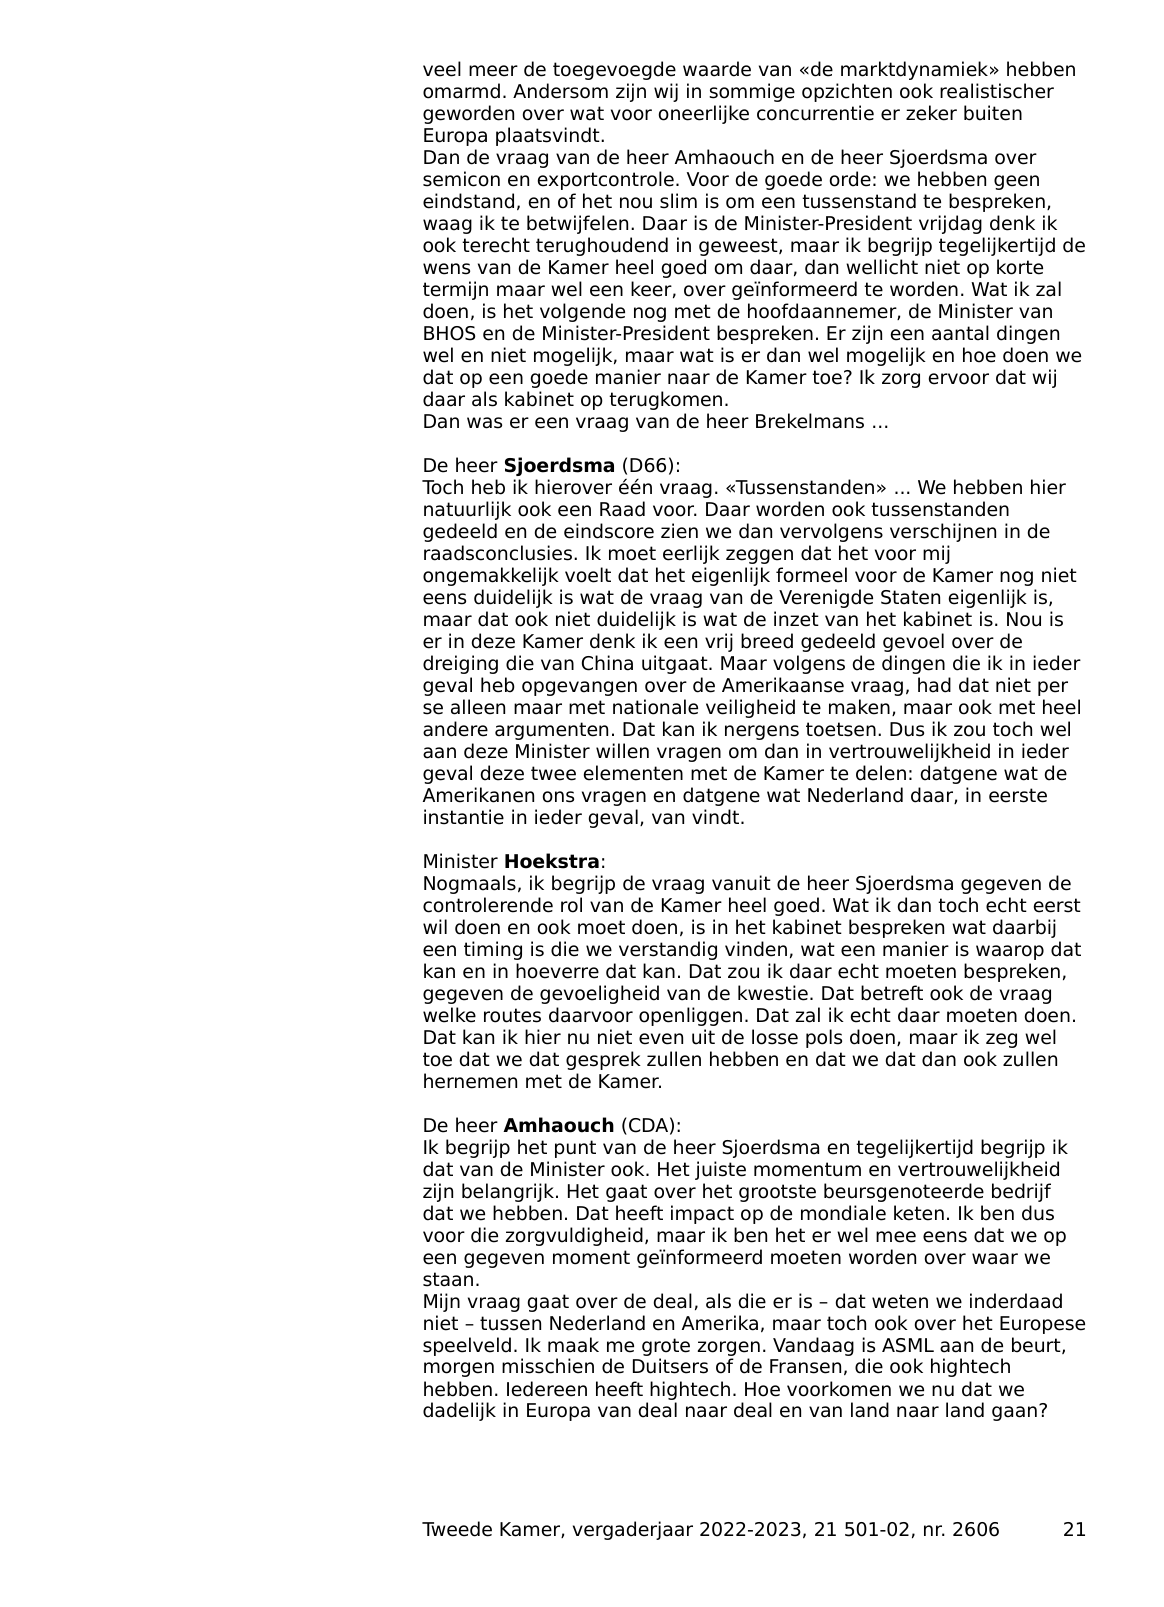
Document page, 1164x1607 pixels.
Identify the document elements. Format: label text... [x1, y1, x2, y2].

text Nogmaals, ik begrijp de vraag vanuit de heer Sjoerdsma gegeven de controlerende rol van de Kamer heel goed. Wat ik dan toch echt eerst wil doen en ook moet doen, is in het kabinet bespreken wat daarbij een timing is die we verstandig vinden, wat een manier is waarop dat kan en in hoeverre dat kan. Dat zou ik daar echt moeten bespreken, gegeven de gevoeligheid van de kwestie. Dat betreft ook de vraag welke routes daarvoor openliggen. Dat zal ik echt daar moeten doen. Dat kan ik hier nu niet even uit de losse pols doen, maar ik zeg wel toe dat we dat gesprek zullen hebben en dat we dat dan ook zullen hernemen met de Kamer. [422, 873, 1087, 1092]
text Ik begrijp het punt van de heer Sjoerdsma en tegelijkertijd begrijp ik dat van de Minister ook. Het juiste momentum en vertrouwelijkheid zijn belangrijk. Het gaat over het grootste beursgenoteerde bedrijf dat we hebben. Dat heeft impact op de mondiale keten. Ik ben dus voor die zorgvuldigheid, maar ik ben het er wel mee eens dat we op een gegeven moment geïnformeerd moeten worden over waar we staan. [422, 1137, 1087, 1291]
text veel meer de toegevoegde waarde van «de marktdynamiek» hebben omarmd. Andersom zijn wij in sommige opzichten ook realistischer geworden over wat voor oneerlijke concurrentie er zeker buiten Europa plaatsvindt. [422, 59, 1087, 147]
text Toch heb ik hierover één vraag. «Tussenstanden» ... We hebben hier natuurlijk ook een Raad voor. Daar worden ook tussenstanden gedeeld en de eindscore zien we dan vervolgens verschijnen in de raadsconclusies. Ik moet eerlijk zeggen dat het voor mij ongemakkelijk voelt dat het eigenlijk formeel voor de Kamer nog niet eens duidelijk is wat de vraag van de Verenigde Staten eigenlijk is, maar dat ook niet duidelijk is wat de inzet van het kabinet is. Nou is er in deze Kamer denk ik een vrij breed gedeeld gevoel over de dreiging die van China uitgaat. Maar volgens de dingen die ik in ieder geval heb opgevangen over de Amerikaanse vraag, had dat niet per se alleen maar met nationale veiligheid te maken, maar ook met heel andere argumenten. Dat kan ik nergens toetsen. Dus ik zou toch wel aan deze Minister willen vragen om dan in vertrouwelijkheid in ieder geval deze twee elementen met de Kamer te delen: datgene wat de Amerikanen ons vragen en datgene wat Nederland daar, in eerste instantie in ieder geval, van vindt. [422, 477, 1087, 828]
text Dan de vraag van de heer Amhaouch en de heer Sjoerdsma over semicon en exportcontrole. Voor de goede orde: we hebben geen eindstand, en of het nou slim is om een tussenstand te bespreken, waag ik te betwijfelen. Daar is de Minister-President vrijdag denk ik ook terecht terughoudend in geweest, maar ik begrijp tegelijkertijd de wens van de Kamer heel goed om daar, dan wellicht niet op korte termijn maar wel een keer, over geïnformeerd te worden. Wat ik zal doen, is het volgende nog met de hoofdaannemer, de Minister van BHOS en de Minister-President bespreken. Er zijn een aantal dingen wel en niet mogelijk, maar wat is er dan wel mogelijk en hoe doen we dat op een goede manier naar de Kamer toe? Ik zorg ervoor dat wij daar als kabinet op terugkomen. [422, 147, 1087, 411]
text De heer Amhaouch (CDA): [422, 1115, 1087, 1137]
text Minister Hoekstra: [422, 851, 1087, 873]
text Dan was er een vraag van de heer Brekelmans ... [422, 411, 1087, 433]
text De heer Sjoerdsma (D66): [422, 455, 1087, 477]
text Mijn vraag gaat over de deal, als die er is – dat weten we inderdaad niet – tussen Nederland en Amerika, maar toch ook over het Europese speelveld. Ik maak me grote zorgen. Vandaag is ASML aan de beurt, morgen misschien de Duitsers of de Fransen, die ook hightech hebben. Iedereen heeft hightech. Hoe voorkomen we nu dat we dadelijk in Europa van deal naar deal en van land naar land gaan? [422, 1291, 1087, 1422]
